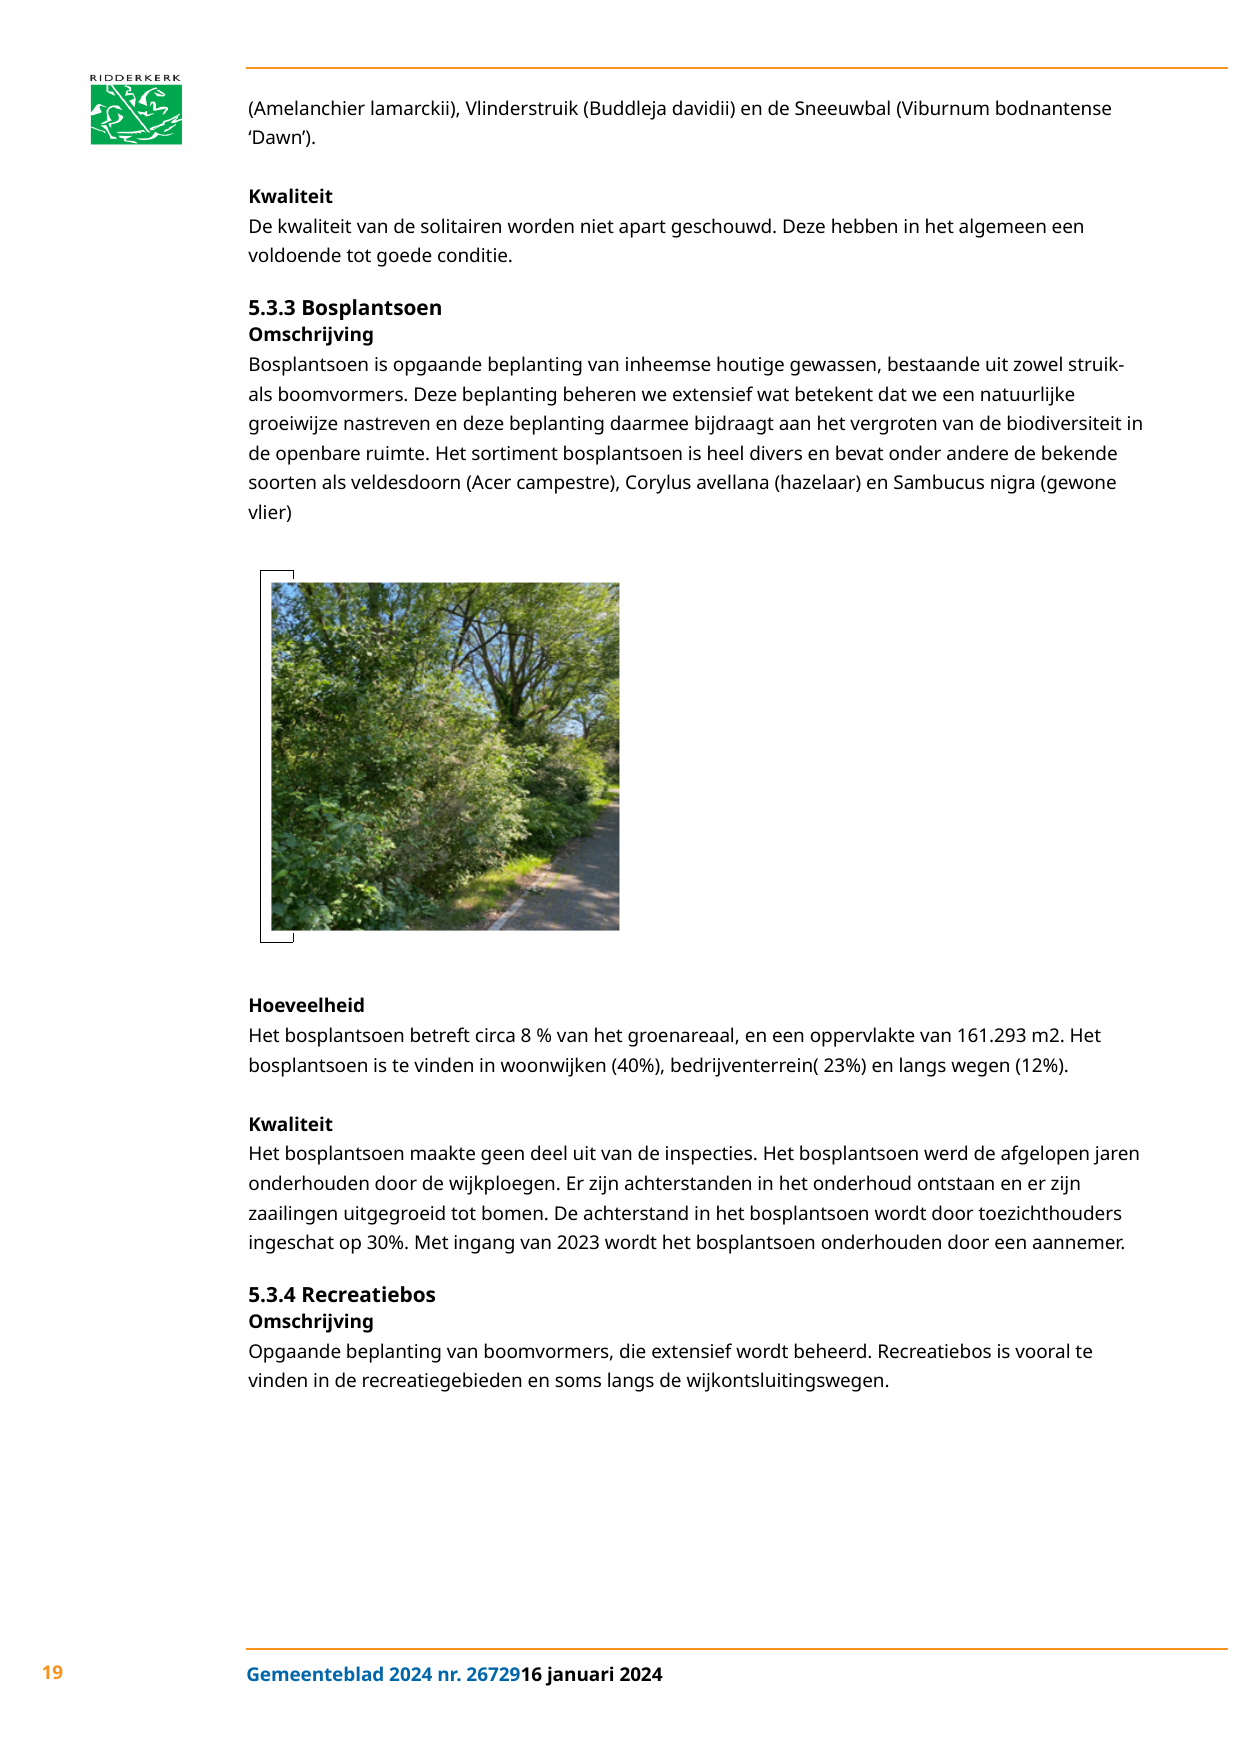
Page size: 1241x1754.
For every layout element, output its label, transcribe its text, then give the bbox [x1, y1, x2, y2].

picture [41, 47, 231, 172]
text Hoeveelheid [248, 993, 1152, 1018]
text 5.3.4 Recreatiebos [248, 1280, 1152, 1308]
text De kwaliteit van de solitairen worden niet apart geschouwd. Deze hebben in het algemeen een voldoende tot goede conditie. [248, 213, 1152, 268]
text Kwaliteit [248, 1111, 1152, 1137]
text Kwaliteit [248, 183, 1152, 209]
text Omschrijving [248, 1308, 1152, 1334]
picture [268, 579, 623, 933]
text (Amelanchier lamarckii), Vlinderstruik (Buddleja davidii) en de Sneeuwbal (Viburnum bodnantense ‘Dawn’). [248, 95, 1152, 150]
text Omschrijving [248, 322, 1152, 347]
text Het bosplantsoen betreft circa 8 % van het groenareaal, en een oppervlakte van 161.293 m2. Het bosplantsoen is te vinden in woonwijken (40%), bedrijventerrein( 23%) en langs wegen (12%). [248, 1022, 1152, 1078]
text Het bosplantsoen maakte geen deel uit van de inspecties. Het bosplantsoen werd de afgelopen jaren onderhouden door de wijkploegen. Er zijn achterstanden in het onderhoud ontstaan en er zijn zaailingen uitgegroeid tot bomen. De achterstand in het bosplantsoen wordt door toezichthouders ingeschat op 30%. Met ingang van 2023 wordt het bosplantsoen onderhouden door een aannemer. [248, 1141, 1152, 1255]
text Bosplantsoen is opgaande beplanting van inheemse houtige gewassen, bestaande uit zowel struik- als boomvormers. Deze beplanting beheren we extensief wat betekent dat we een natuurlijke groeiwijze nastreven en deze beplanting daarmee bijdraagt aan het vergroten van de biodiversiteit in de openbare ruimte. Het sortiment bosplantsoen is heel divers en bevat onder andere de bekende soorten als veldesdoorn (Acer campestre), Corylus avellana (hazelaar) en Sambucus nigra (gewone vlier) [248, 351, 1152, 525]
text Opgaande beplanting van boomvormers, die extensief wordt beheerd. Recreatiebos is vooral te vinden in de recreatiegebieden en soms langs de wijkontsluitingswegen. [248, 1338, 1152, 1393]
text 5.3.3 Bosplantsoen [248, 293, 1152, 322]
